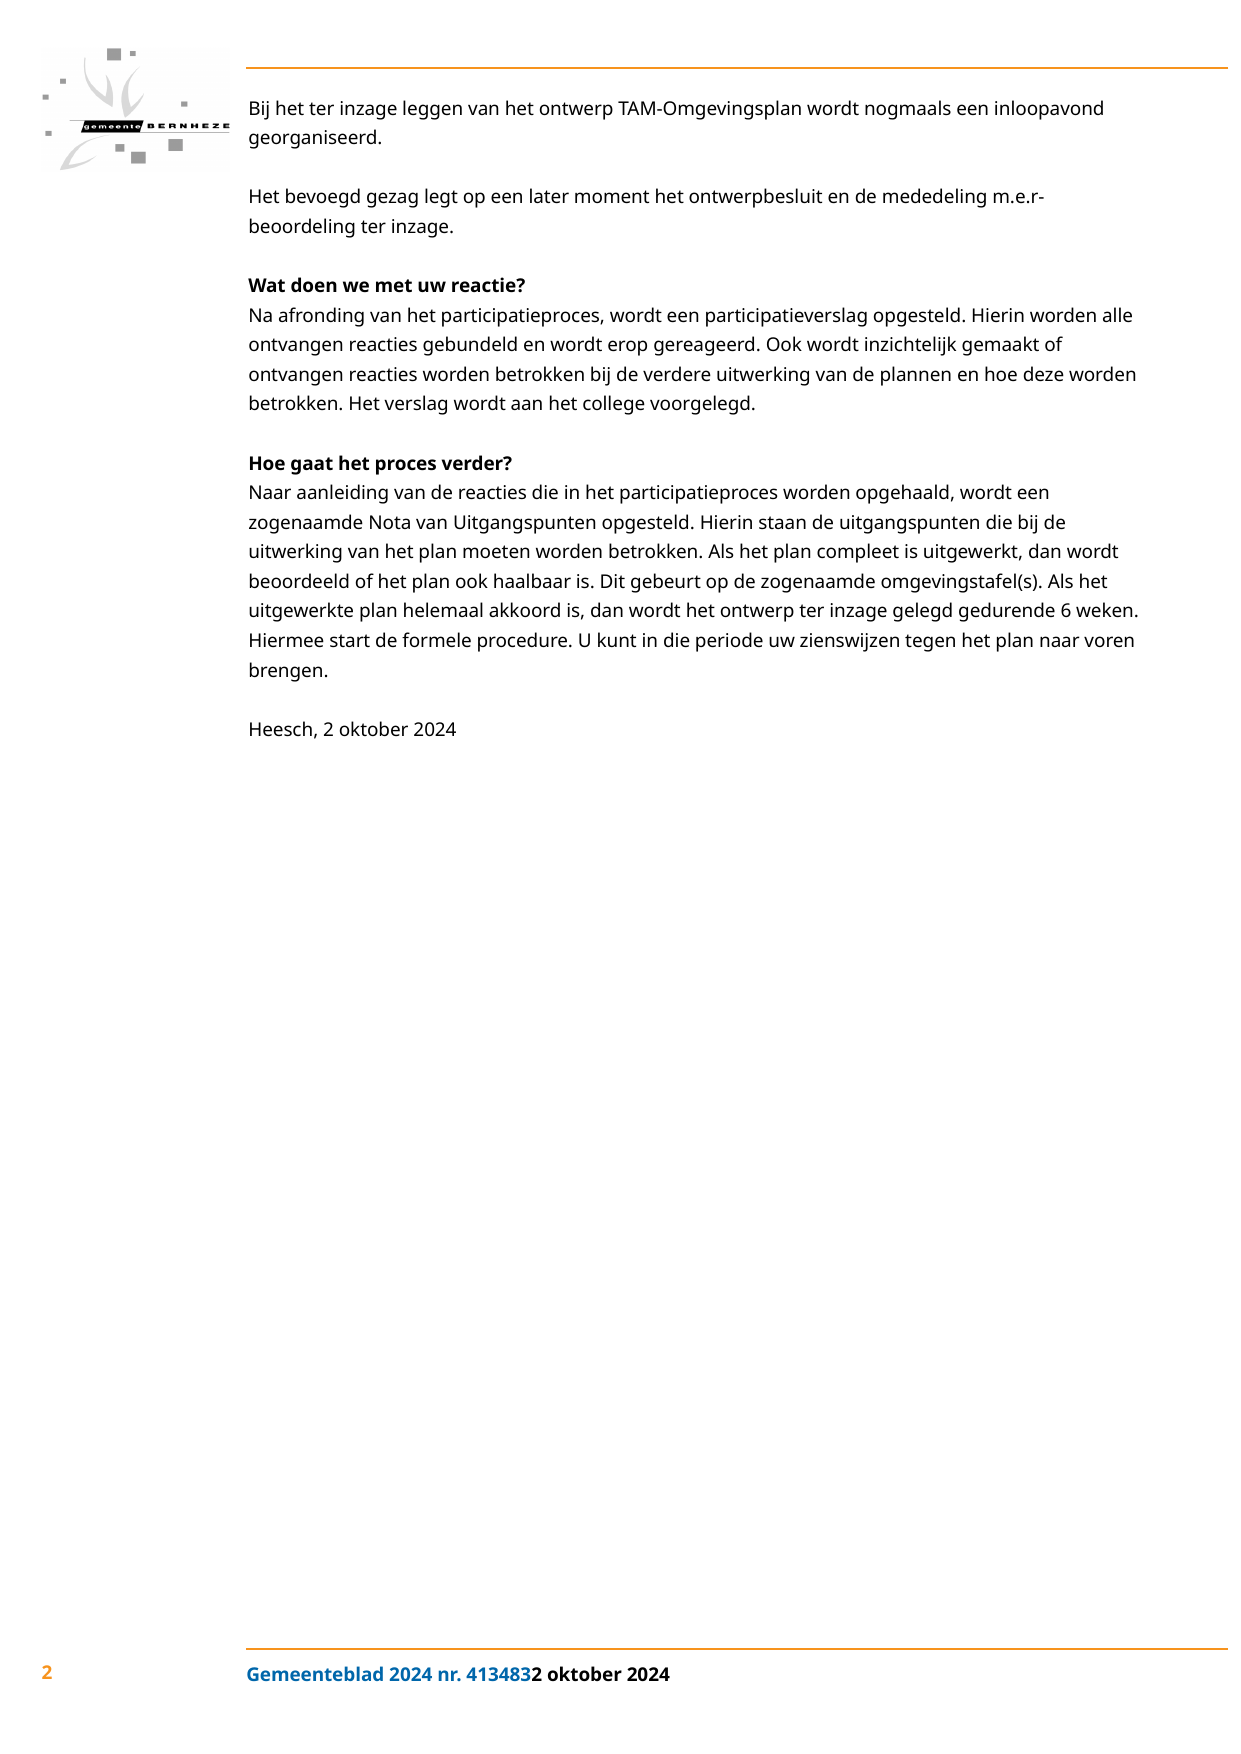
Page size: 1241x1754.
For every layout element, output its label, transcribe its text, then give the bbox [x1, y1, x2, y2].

text Na afronding van het participatieproces, wordt een participatieverslag opgesteld. Hierin worden alle ontvangen reacties gebundeld en wordt erop gereageerd. Ook wordt inzichtelijk gemaakt of ontvangen reacties worden betrokken bij de verdere uitwerking van de plannen en hoe deze worden betrokken. Het verslag wordt aan het college voorgelegd. [248, 302, 1152, 416]
text Het bevoegd gezag legt op een later moment het ontwerpbesluit en de mededeling m.e.r-beoordeling ter inzage. [248, 183, 1152, 239]
text Bij het ter inzage leggen van het ontwerp TAM-Omgevingsplan wordt nogmaals een inloopavond georganiseerd. [248, 95, 1152, 150]
text Wat doen we met uw reactie? [248, 272, 1152, 298]
text Naar aanleiding van de reacties die in het participatieproces worden opgehaald, wordt een zogenaamde Nota van Uitgangspunten opgesteld. Hierin staan de uitgangspunten die bij de uitwerking van het plan moeten worden betrokken. Als het plan compleet is uitgewerkt, dan wordt beoordeeld of het plan ook haalbaar is. Dit gebeurt op de zogenaamde omgevingstafel(s). Als het uitgewerkte plan helemaal akkoord is, dan wordt het ontwerp ter inzage gelegd gedurende 6 weken. Hiermee start de formele procedure. U kunt in die periode uw zienswijzen tegen het plan naar voren brengen. [248, 479, 1152, 683]
picture [41, 47, 231, 172]
text Heesch, 2 oktober 2024 [248, 716, 1152, 742]
text Hoe gaat het proces verder? [248, 450, 1152, 476]
